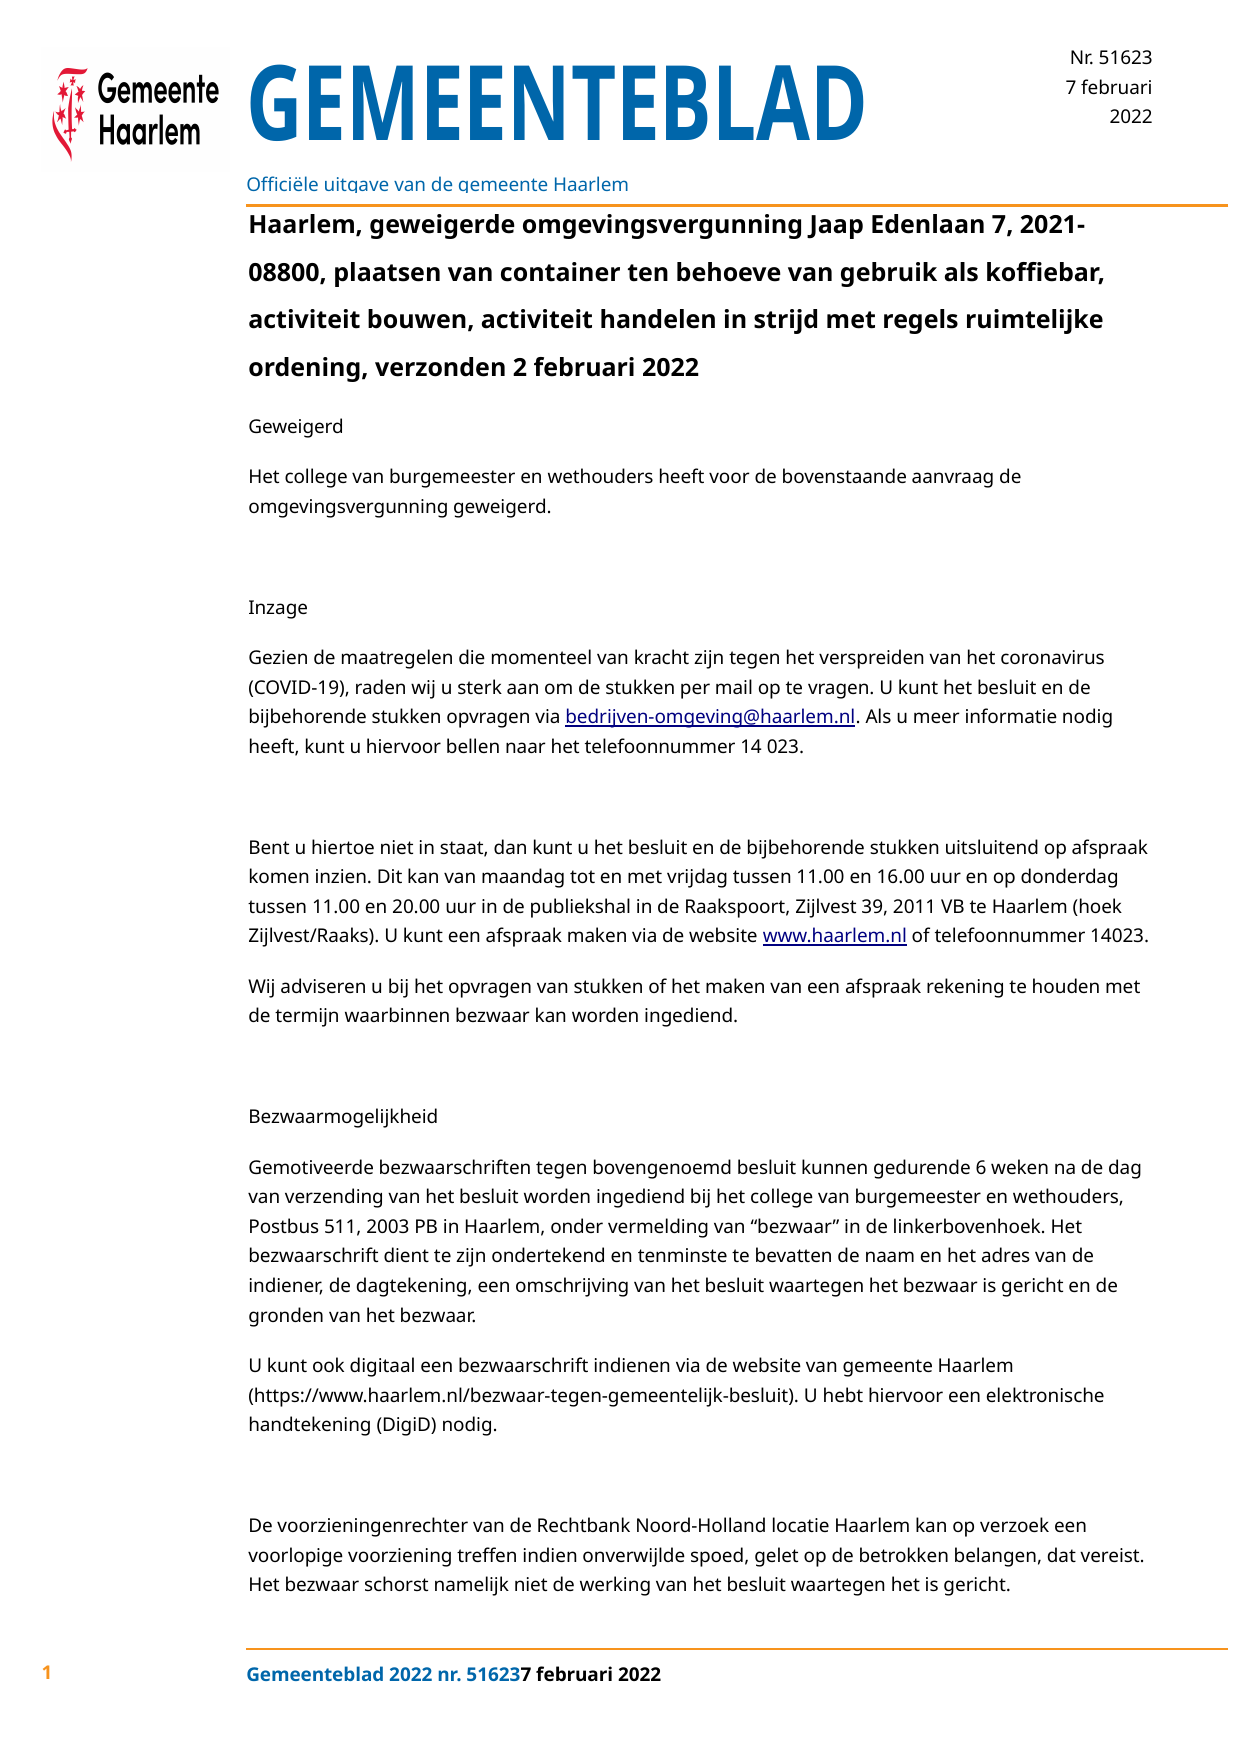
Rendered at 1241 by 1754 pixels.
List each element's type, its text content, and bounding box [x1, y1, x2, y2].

text Wij adviseren u bij het opvragen van stukken of het maken van een afspraak rekening te houden met de termijn waarbinnen bezwaar kan worden ingediend. [248, 973, 1152, 1028]
text Inzage [248, 594, 1152, 620]
picture [41, 47, 231, 172]
text Gemotiveerde bezwaarschriften tegen bovengenoemd besluit kunnen gedurende 6 weken na de dag van verzending van het besluit worden ingediend bij het college van burgemeester en wethouders, Postbus 511, 2003 PB in Haarlem, onder vermelding van “bezwaar” in de linkerbovenhoek. Het bezwaarschrift dient te zijn ondertekend en tenminste te bevatten de naam en het adres van de indiener, de dagtekening, een omschrijving van het besluit waartegen het bezwaar is gericht en de gronden van het bezwaar. [248, 1154, 1152, 1328]
text De voorzieningenrechter van de Rechtbank Noord-Holland locatie Haarlem kan op verzoek een voorlopige voorziening treffen indien onverwijlde spoed, gelet op de betrokken belangen, dat vereist. Het bezwaar schorst namelijk niet de werking van het besluit waartegen het is gericht. [248, 1512, 1152, 1597]
text Bent u hiertoe niet in staat, dan kunt u het besluit en de bijbehorende stukken uitsluitend op afspraak komen inzien. Dit kan van maandag tot en met vrijdag tussen 11.00 en 16.00 uur en op donderdag tussen 11.00 en 20.00 uur in de publiekshal in de Raakspoort, Zijlvest 39, 2011 VB te Haarlem (hoek Zijlvest/Raaks). U kunt een afspraak maken via de website www.haarlem.nl of telefoonnummer 14023. [248, 834, 1152, 948]
text Gezien de maatregelen die momenteel van kracht zijn tegen het verspreiden van het coronavirus (COVID-19), raden wij u sterk aan om de stukken per mail op te vragen. U kunt het besluit en de bijbehorende stukken opvragen via bedrijven-omgeving@haarlem.nl. Als u meer informatie nodig heeft, kunt u hiervoor bellen naar het telefoonnummer 14 023. [248, 644, 1152, 759]
text Bezwaarmogelijkheid [248, 1103, 1152, 1129]
text U kunt ook digitaal een bezwaarschrift indienen via de website van gemeente Haarlem (https://www.haarlem.nl/bezwaar-tegen-gemeentelijk-besluit). U hebt hiervoor een elektronische handtekening (DigiD) nodig. [248, 1352, 1152, 1437]
text Haarlem, geweigerde omgevingsvergunning Jaap Edenlaan 7, 2021-08800, plaatsen van container ten behoeve van gebruik als koffiebar, activiteit bouwen, activiteit handelen in strijd met regels ruimtelijke ordening, verzonden 2 februari 2022 [248, 207, 1152, 384]
text Het college van burgemeester en wethouders heeft voor de bovenstaande aanvraag de omgevingsvergunning geweigerd. [248, 463, 1152, 519]
text Geweigerd [248, 413, 1152, 439]
